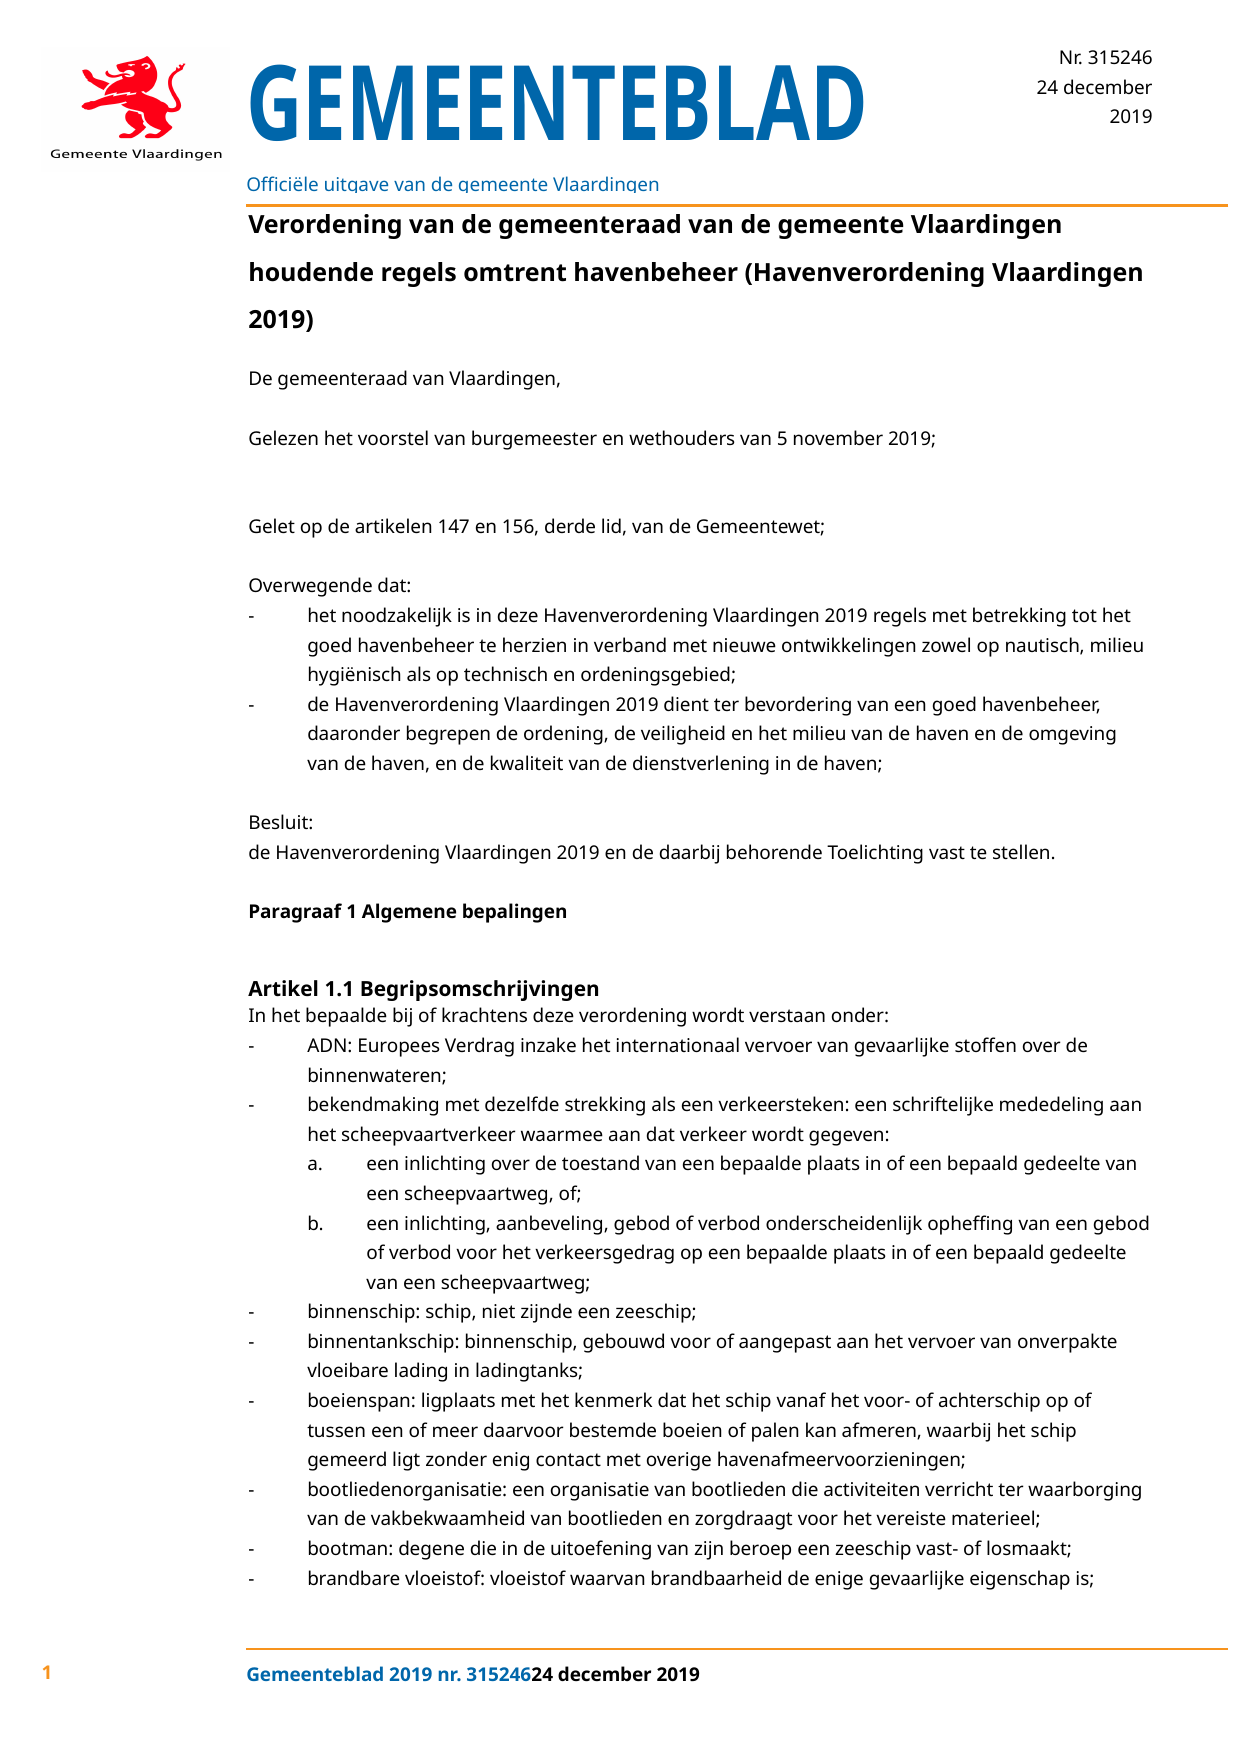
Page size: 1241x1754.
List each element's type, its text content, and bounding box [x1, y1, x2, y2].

list een inlichting, aanbeveling, gebod of verbod onderscheidenlijk opheffing van een gebod of verbod voor het verkeersgedrag op een bepaalde plaats in of een bepaald gedeelte van een scheepvaartweg; [307, 1210, 1152, 1294]
list een inlichting over de toestand van een bepaalde plaats in of een bepaald gedeelte van een scheepvaartweg, of; [307, 1151, 1152, 1206]
list ADN: Europees Verdrag inzake het internationaal vervoer van gevaarlijke stoffen over de binnenwateren; [248, 1032, 1152, 1087]
text Artikel 1.1 Begripsomschrijvingen [248, 974, 1152, 1003]
text Paragraaf 1 Algemene bepalingen [248, 898, 1152, 924]
text Gelezen het voorstel van burgemeester en wethouders van 5 november 2019; [248, 425, 1152, 450]
picture [41, 47, 231, 172]
text de Havenverordening Vlaardingen 2019 en de daarbij behorende Toelichting vast te stellen. [248, 839, 1152, 864]
text Gelet op de artikelen 147 en 156, derde lid, van de Gemeentewet; [248, 513, 1152, 539]
list de Havenverordening Vlaardingen 2019 dient ter bevordering van een goed havenbeheer, daaronder begrepen de ordening, de veiligheid en het milieu van de haven en de omgeving van de haven, en de kwaliteit van de dienstverlening in de haven; [248, 691, 1152, 776]
list bootliedenorganisatie: een organisatie van bootlieden die activiteiten verricht ter waarborging van de vakbekwaamheid van bootlieden en zorgdraagt voor het vereiste materieel; [248, 1476, 1152, 1531]
text Verordening van de gemeenteraad van de gemeente Vlaardingen houdende regels omtrent havenbeheer (Havenverordening Vlaardingen 2019) [248, 207, 1152, 336]
list binnentankschip: binnenschip, gebouwd voor of aangepast aan het vervoer van onverpakte vloeibare lading in ladingtanks; [248, 1328, 1152, 1383]
text In het bepaalde bij of krachtens deze verordening wordt verstaan onder: [248, 1003, 1152, 1028]
list het noodzakelijk is in deze Havenverordening Vlaardingen 2019 regels met betrekking tot het goed havenbeheer te herzien in verband met nieuwe ontwikkelingen zowel op nautisch, milieu hygiënisch als op technisch en ordeningsgebied; [248, 602, 1152, 687]
list bootman: degene die in de uitoefening van zijn beroep een zeeschip vast- of losmaakt; [248, 1535, 1152, 1561]
text Besluit: [248, 809, 1152, 835]
list brandbare vloeistof: vloeistof waarvan brandbaarheid de enige gevaarlijke eigenschap is; [248, 1565, 1152, 1590]
list bekendmaking met dezelfde strekking als een verkeersteken: een schriftelijke mededeling aan het scheepvaartverkeer waarmee aan dat verkeer wordt gegeven: [248, 1091, 1152, 1147]
text Overwegende dat: [248, 573, 1152, 598]
list boeienspan: ligplaats met het kenmerk dat het schip vanaf het voor- of achterschip op of tussen een of meer daarvoor bestemde boeien of palen kan afmeren, waarbij het schip gemeerd ligt zonder enig contact met overige havenafmeervoorzieningen; [248, 1387, 1152, 1472]
list binnenschip: schip, niet zijnde een zeeschip; [248, 1298, 1152, 1324]
text De gemeenteraad van Vlaardingen, [248, 366, 1152, 391]
